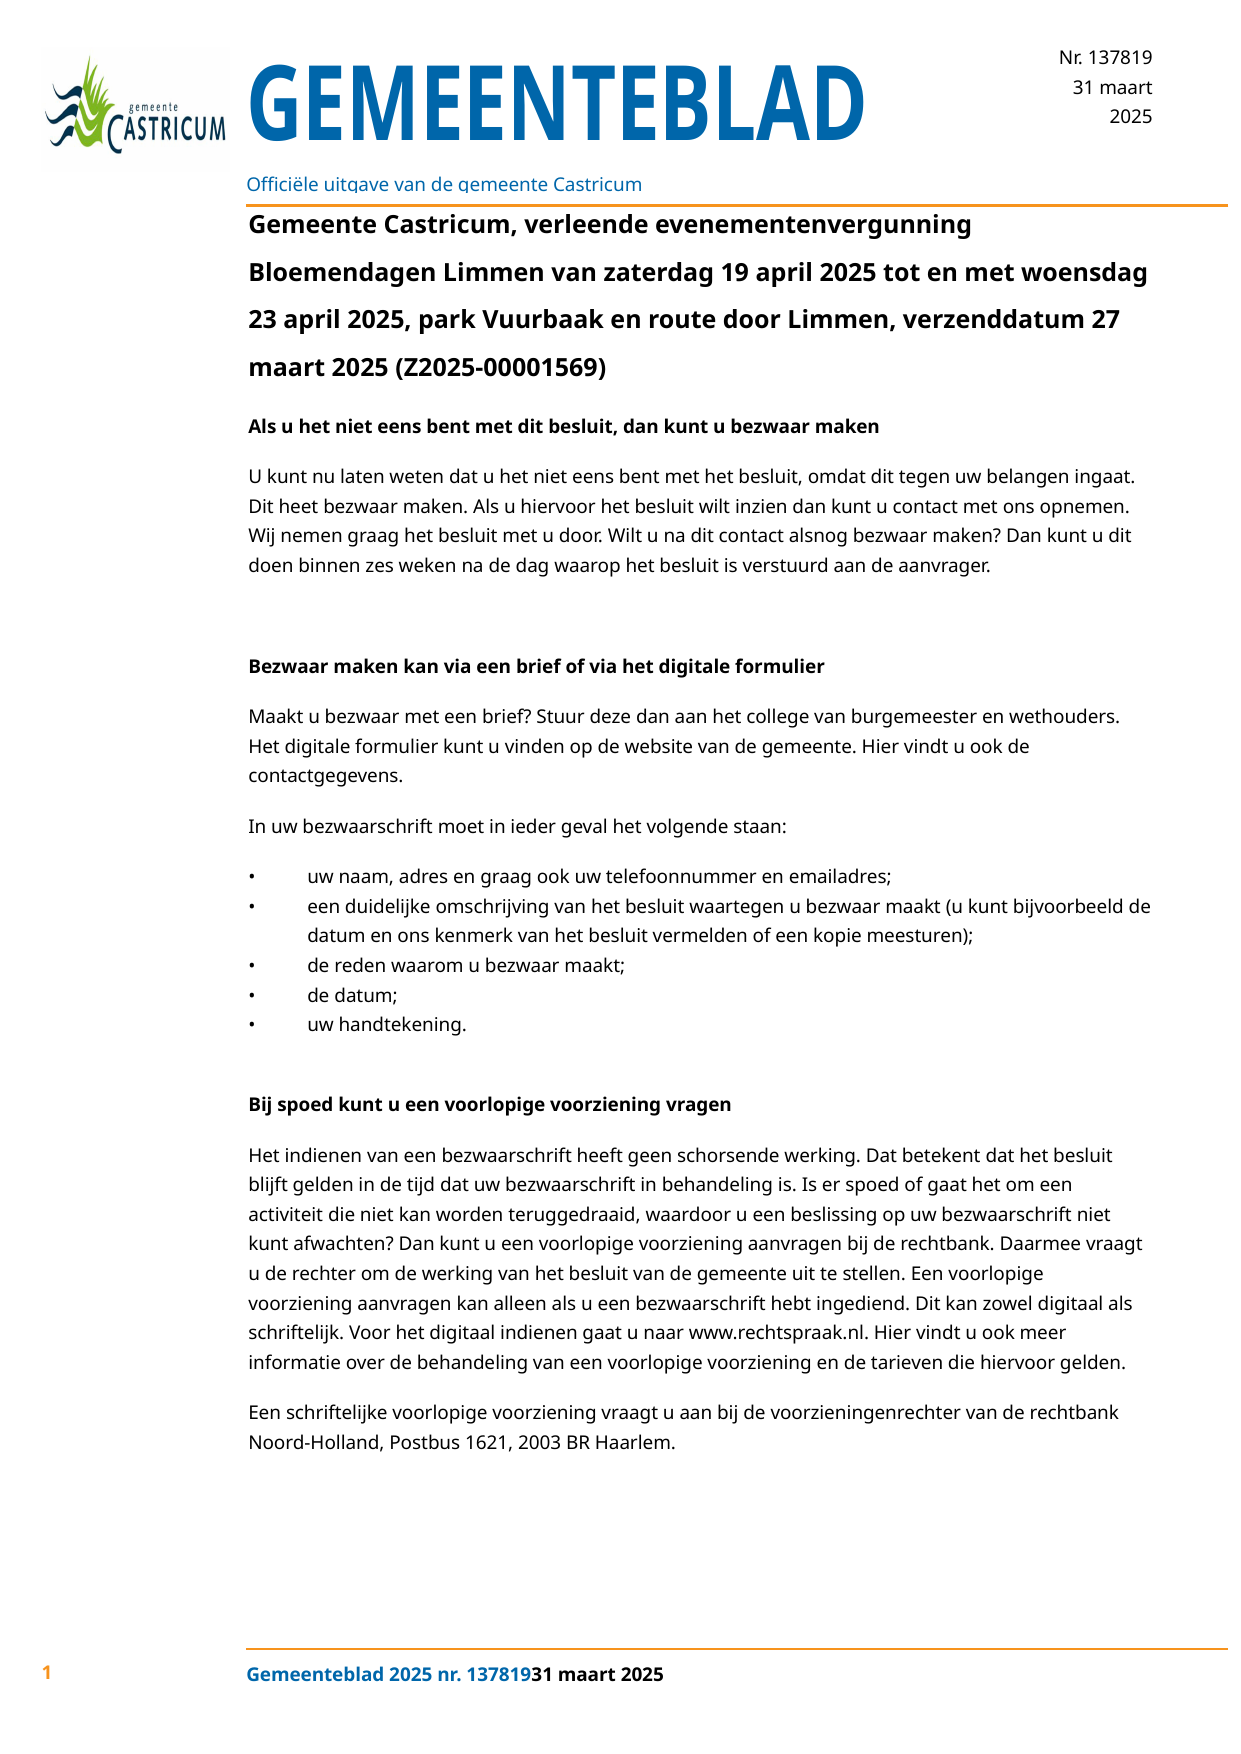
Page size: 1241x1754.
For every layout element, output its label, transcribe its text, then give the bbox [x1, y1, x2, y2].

list uw naam, adres en graag ook uw telefoonnummer en emailadres; [248, 863, 1152, 889]
text Maakt u bezwaar met een brief? Stuur deze dan aan het college van burgemeester en wethouders. Het digitale formulier kunt u vinden op de website van de gemeente. Hier vindt u ook de contactgegevens. [248, 703, 1152, 788]
text Gemeente Castricum, verleende evenementenvergunning Bloemendagen Limmen van zaterdag 19 april 2025 tot en met woensdag 23 april 2025, park Vuurbaak en route door Limmen, verzenddatum 27 maart 2025 (Z2025-00001569) [248, 207, 1152, 384]
text Bij spoed kunt u een voorlopige voorziening vragen [248, 1091, 1152, 1117]
list uw handtekening. [248, 1011, 1152, 1037]
text Het indienen van een bezwaarschrift heeft geen schorsende werking. Dat betekent dat het besluit blijft gelden in de tijd dat uw bezwaarschrift in behandeling is. Is er spoed of gaat het om een activiteit die niet kan worden teruggedraaid, waardoor u een beslissing op uw bezwaarschrift niet kunt afwachten? Dan kunt u een voorlopige voorziening aanvragen bij de rechtbank. Daarmee vraagt u de rechter om de werking van het besluit van de gemeente uit te stellen. Een voorlopige voorziening aanvragen kan alleen als u een bezwaarschrift hebt ingediend. Dit kan zowel digitaal als schriftelijk. Voor het digitaal indienen gaat u naar www.rechtspraak.nl. Hier vindt u ook meer informatie over de behandeling van een voorlopige voorziening en de tarieven die hiervoor gelden. [248, 1142, 1152, 1375]
text U kunt nu laten weten dat u het niet eens bent met het besluit, omdat dit tegen uw belangen ingaat. Dit heet bezwaar maken. Als u hiervoor het besluit wilt inzien dan kunt u contact met ons opnemen. Wij nemen graag het besluit met u door. Wilt u na dit contact alsnog bezwaar maken? Dan kunt u dit doen binnen zes weken na de dag waarop het besluit is verstuurd aan de aanvrager. [248, 463, 1152, 578]
picture [41, 47, 231, 172]
text In uw bezwaarschrift moet in ieder geval het volgende staan: [248, 813, 1152, 839]
list de reden waarom u bezwaar maakt; [248, 952, 1152, 978]
list een duidelijke omschrijving van het besluit waartegen u bezwaar maakt (u kunt bijvoorbeeld de datum en ons kenmerk van het besluit vermelden of een kopie meesturen); [248, 893, 1152, 948]
list de datum; [248, 982, 1152, 1008]
text Een schriftelijke voorlopige voorziening vraagt u aan bij de voorzieningenrechter van de rechtbank Noord-Holland, Postbus 1621, 2003 BR Haarlem. [248, 1399, 1152, 1455]
text Als u het niet eens bent met dit besluit, dan kunt u bezwaar maken [248, 413, 1152, 439]
text Bezwaar maken kan via een brief of via het digitale formulier [248, 653, 1152, 679]
